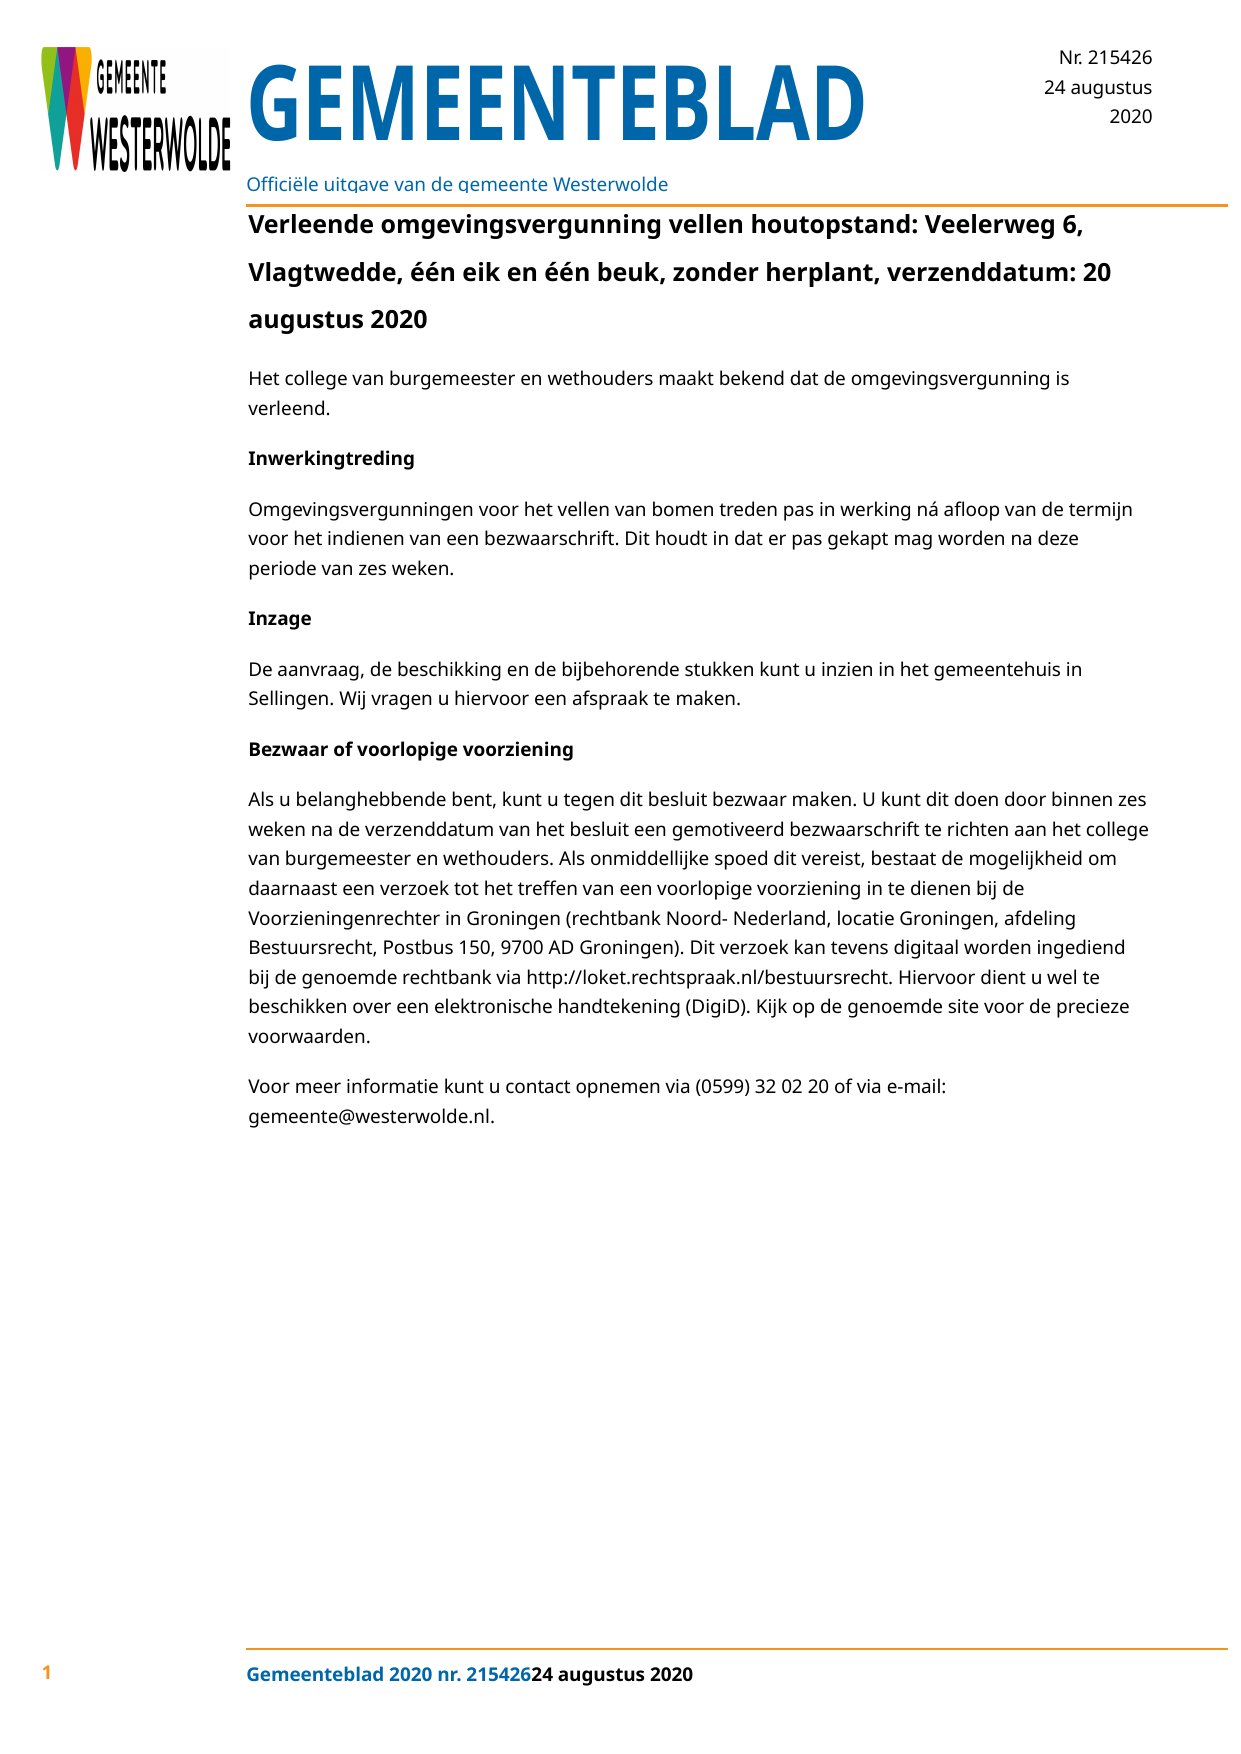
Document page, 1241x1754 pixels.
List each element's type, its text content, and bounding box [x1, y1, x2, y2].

text Bezwaar of voorlopige voorziening [248, 736, 1152, 762]
picture [41, 47, 231, 172]
text Omgevingsvergunningen voor het vellen van bomen treden pas in werking ná afloop van de termijn voor het indienen van een bezwaarschrift. Dit houdt in dat er pas gekapt mag worden na deze periode van zes weken. [248, 496, 1152, 581]
text Het college van burgemeester en wethouders maakt bekend dat de omgevingsvergunning is verleend. [248, 366, 1152, 421]
text Voor meer informatie kunt u contact opnemen via (0599) 32 02 20 of via e-mail: gemeente@westerwolde.nl. [248, 1073, 1152, 1129]
text Inzage [248, 606, 1152, 631]
text De aanvraag, de beschikking en de bijbehorende stukken kunt u inzien in het gemeentehuis in Sellingen. Wij vragen u hiervoor een afspraak te maken. [248, 656, 1152, 711]
text Verleende omgevingsvergunning vellen houtopstand: Veelerweg 6, Vlagtwedde, één eik en één beuk, zonder herplant, verzenddatum: 20 augustus 2020 [248, 207, 1152, 336]
text Als u belanghebbende bent, kunt u tegen dit besluit bezwaar maken. U kunt dit doen door binnen zes weken na de verzenddatum van het besluit een gemotiveerd bezwaarschrift te richten aan het college van burgemeester en wethouders. Als onmiddellijke spoed dit vereist, bestaat de mogelijkheid om daarnaast een verzoek tot het treffen van een voorlopige voorziening in te dienen bij de Voorzieningenrechter in Groningen (rechtbank Noord- Nederland, locatie Groningen, afdeling Bestuursrecht, Postbus 150, 9700 AD Groningen). Dit verzoek kan tevens digitaal worden ingediend bij de genoemde rechtbank via http://loket.rechtspraak.nl/bestuursrecht. Hiervoor dient u wel te beschikken over een elektronische handtekening (DigiD). Kijk op de genoemde site voor de precieze voorwaarden. [248, 786, 1152, 1049]
text Inwerkingtreding [248, 446, 1152, 471]
